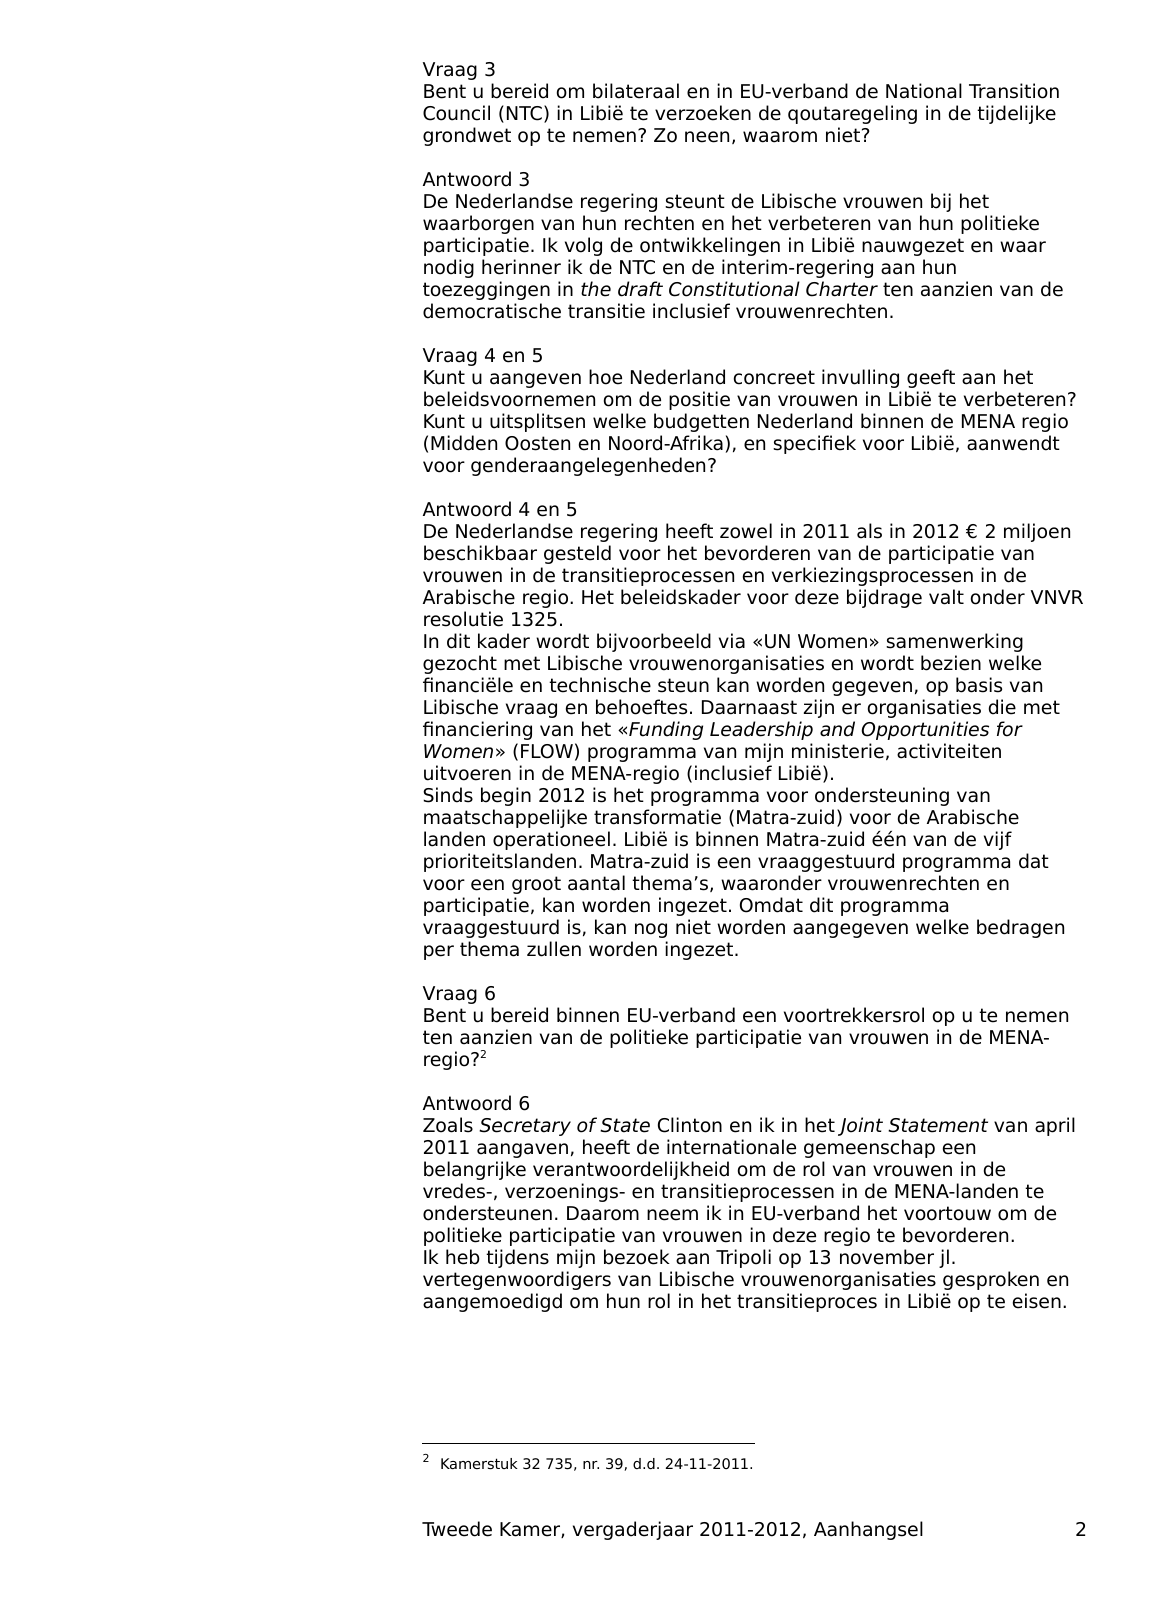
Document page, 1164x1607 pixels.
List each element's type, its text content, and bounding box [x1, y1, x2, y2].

text De Nederlandse regering steunt de Libische vrouwen bij het waarborgen van hun rechten en het verbeteren van hun politieke participatie. Ik volg de ontwikkelingen in Libië nauwgezet en waar nodig herinner ik de NTC en de interim-regering aan hun toezeggingen in the draft Constitutional Charter ten aanzien van de democratische transitie inclusief vrouwenrechten. [422, 191, 1087, 323]
text Bent u bereid om bilateraal en in EU-verband de National Transition Council (NTC) in Libië te verzoeken de qoutaregeling in de tijdelijke grondwet op te nemen? Zo neen, waarom niet? [422, 81, 1087, 147]
text Vraag 6 [422, 983, 1087, 1005]
text Ik heb tijdens mijn bezoek aan Tripoli op 13 november jl. vertegenwoordigers van Libische vrouwenorganisaties gesproken en aangemoedigd om hun rol in het transitieproces in Libië op te eisen. [422, 1247, 1087, 1313]
text Bent u bereid binnen EU-verband een voortrekkersrol op u te nemen ten aanzien van de politieke participatie van vrouwen in de MENA-regio? [422, 1005, 1087, 1071]
text Kamerstuk 32 735, nr. 39, d.d. 24-11-2011. [422, 1452, 1087, 1474]
text Kunt u uitsplitsen welke budgetten Nederland binnen de MENA regio (Midden Oosten en Noord-Afrika), en specifiek voor Libië, aanwendt voor genderaangelegenheden? [422, 411, 1087, 477]
text Sinds begin 2012 is het programma voor ondersteuning van maatschappelijke transformatie (Matra-zuid) voor de Arabische landen operationeel. Libië is binnen Matra-zuid één van de vijf prioriteitslanden. Matra-zuid is een vraaggestuurd programma dat voor een groot aantal thema’s, waaronder vrouwenrechten en participatie, kan worden ingezet. Omdat dit programma vraaggestuurd is, kan nog niet worden aangegeven welke bedragen per thema zullen worden ingezet. [422, 785, 1087, 961]
text Vraag 4 en 5 [422, 345, 1087, 367]
text Zoals Secretary of State Clinton en ik in het Joint Statement van april 2011 aangaven, heeft de internationale gemeenschap een belangrijke verantwoordelijkheid om de rol van vrouwen in de vredes-, verzoenings- en transitieprocessen in de MENA-landen te ondersteunen. Daarom neem ik in EU-verband het voortouw om de politieke participatie van vrouwen in deze regio te bevorderen. [422, 1115, 1087, 1247]
text Antwoord 3 [422, 169, 1087, 191]
text In dit kader wordt bijvoorbeeld via «UN Women» samenwerking gezocht met Libische vrouwenorganisaties en wordt bezien welke financiële en technische steun kan worden gegeven, op basis van Libische vraag en behoeftes. Daarnaast zijn er organisaties die met financiering van het «Funding Leadership and Opportunities for Women» (FLOW) programma van mijn ministerie, activiteiten uitvoeren in de MENA-regio (inclusief Libië). [422, 631, 1087, 785]
text Antwoord 6 [422, 1093, 1087, 1115]
text Vraag 3 [422, 59, 1087, 81]
text De Nederlandse regering heeft zowel in 2011 als in 2012 € 2 miljoen beschikbaar gesteld voor het bevorderen van de participatie van vrouwen in de transitieprocessen en verkiezingsprocessen in de Arabische regio. Het beleidskader voor deze bijdrage valt onder VNVR resolutie 1325. [422, 521, 1087, 631]
text Kunt u aangeven hoe Nederland concreet invulling geeft aan het beleidsvoornemen om de positie van vrouwen in Libië te verbeteren? [422, 367, 1087, 411]
text Antwoord 4 en 5 [422, 499, 1087, 521]
